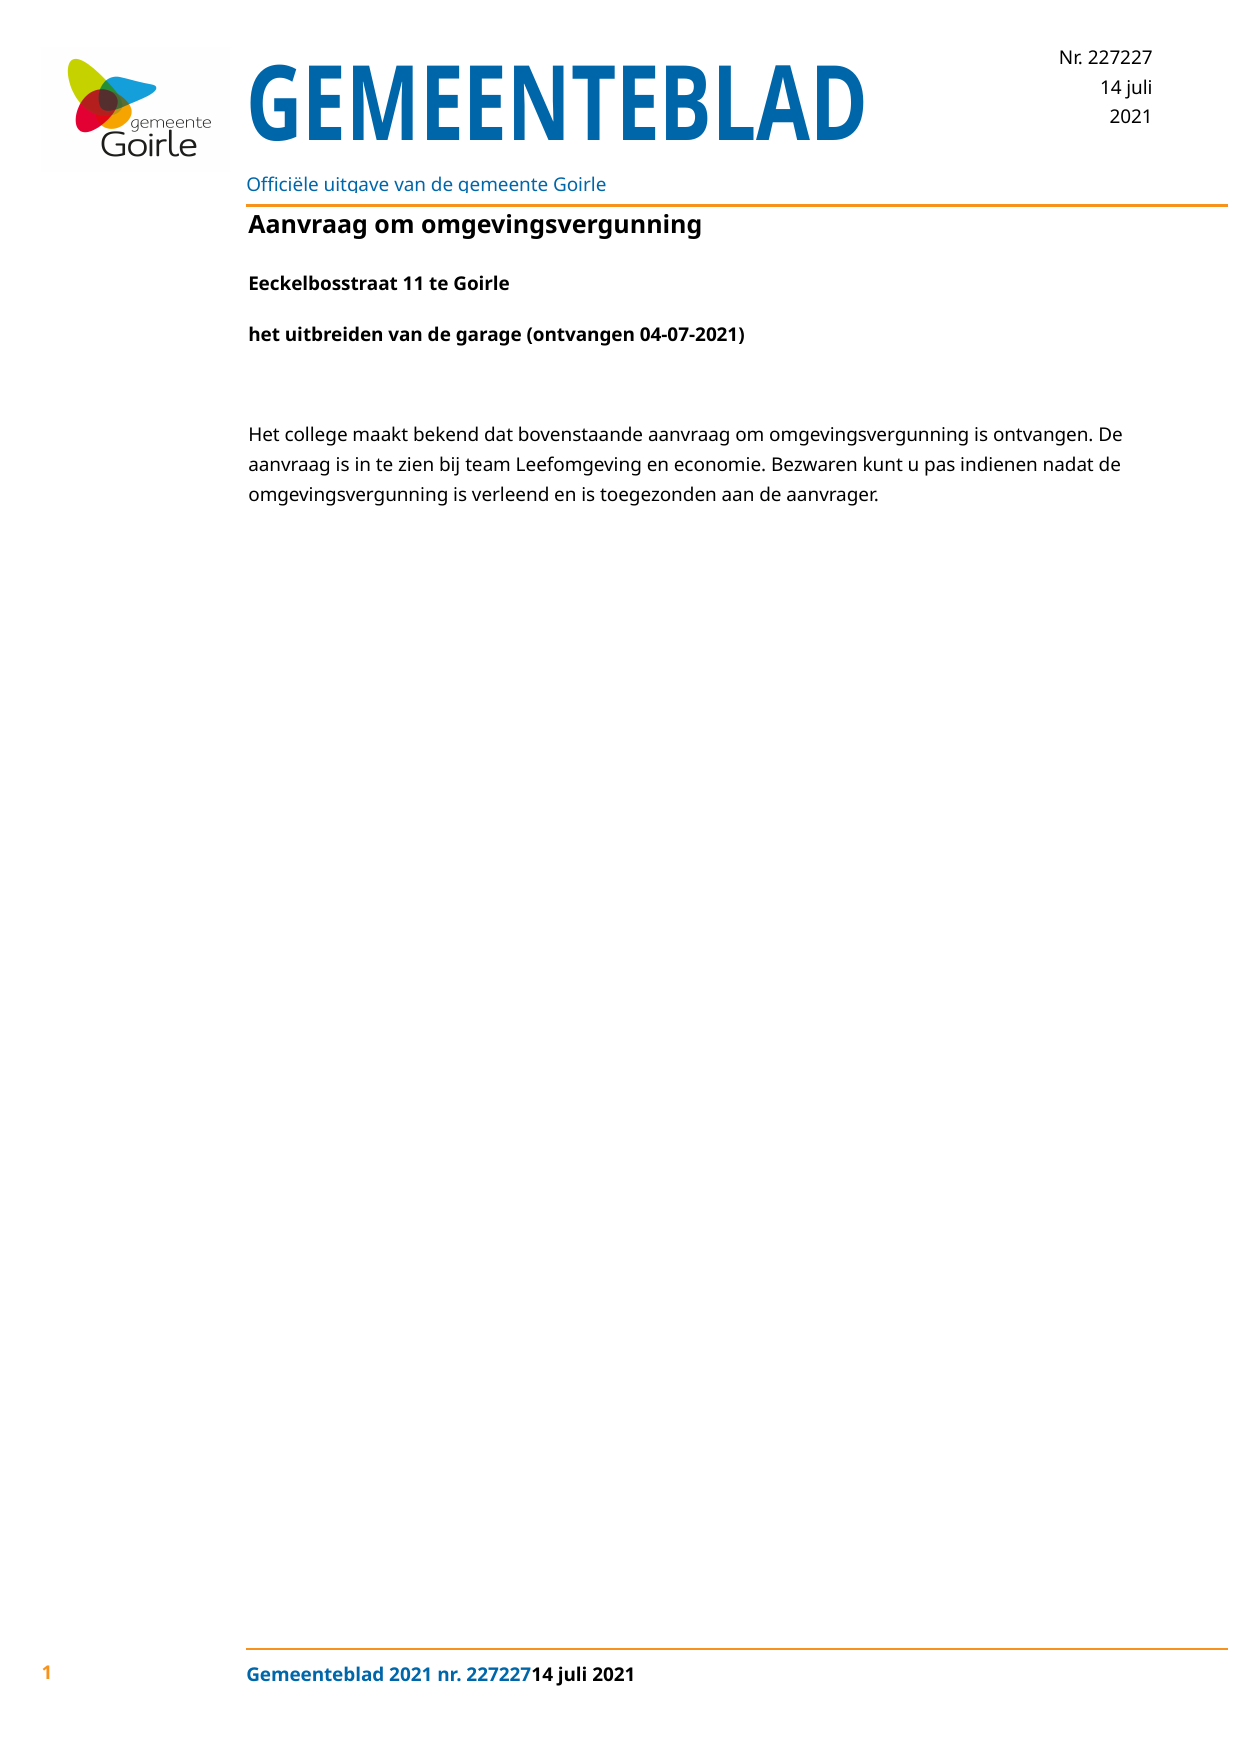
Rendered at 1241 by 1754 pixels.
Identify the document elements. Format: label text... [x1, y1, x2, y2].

text Het college maakt bekend dat bovenstaande aanvraag om omgevingsvergunning is ontvangen. De aanvraag is in te zien bij team Leefomgeving en economie. Bezwaren kunt u pas indienen nadat de omgevingsvergunning is verleend en is toegezonden aan de aanvrager. [248, 422, 1152, 506]
text het uitbreiden van de garage (ontvangen 04-07-2021) [248, 321, 1152, 346]
picture [41, 47, 231, 172]
text Eeckelbosstraat 11 te Goirle [248, 270, 1152, 296]
text Aanvraag om omgevingsvergunning [248, 207, 1152, 241]
